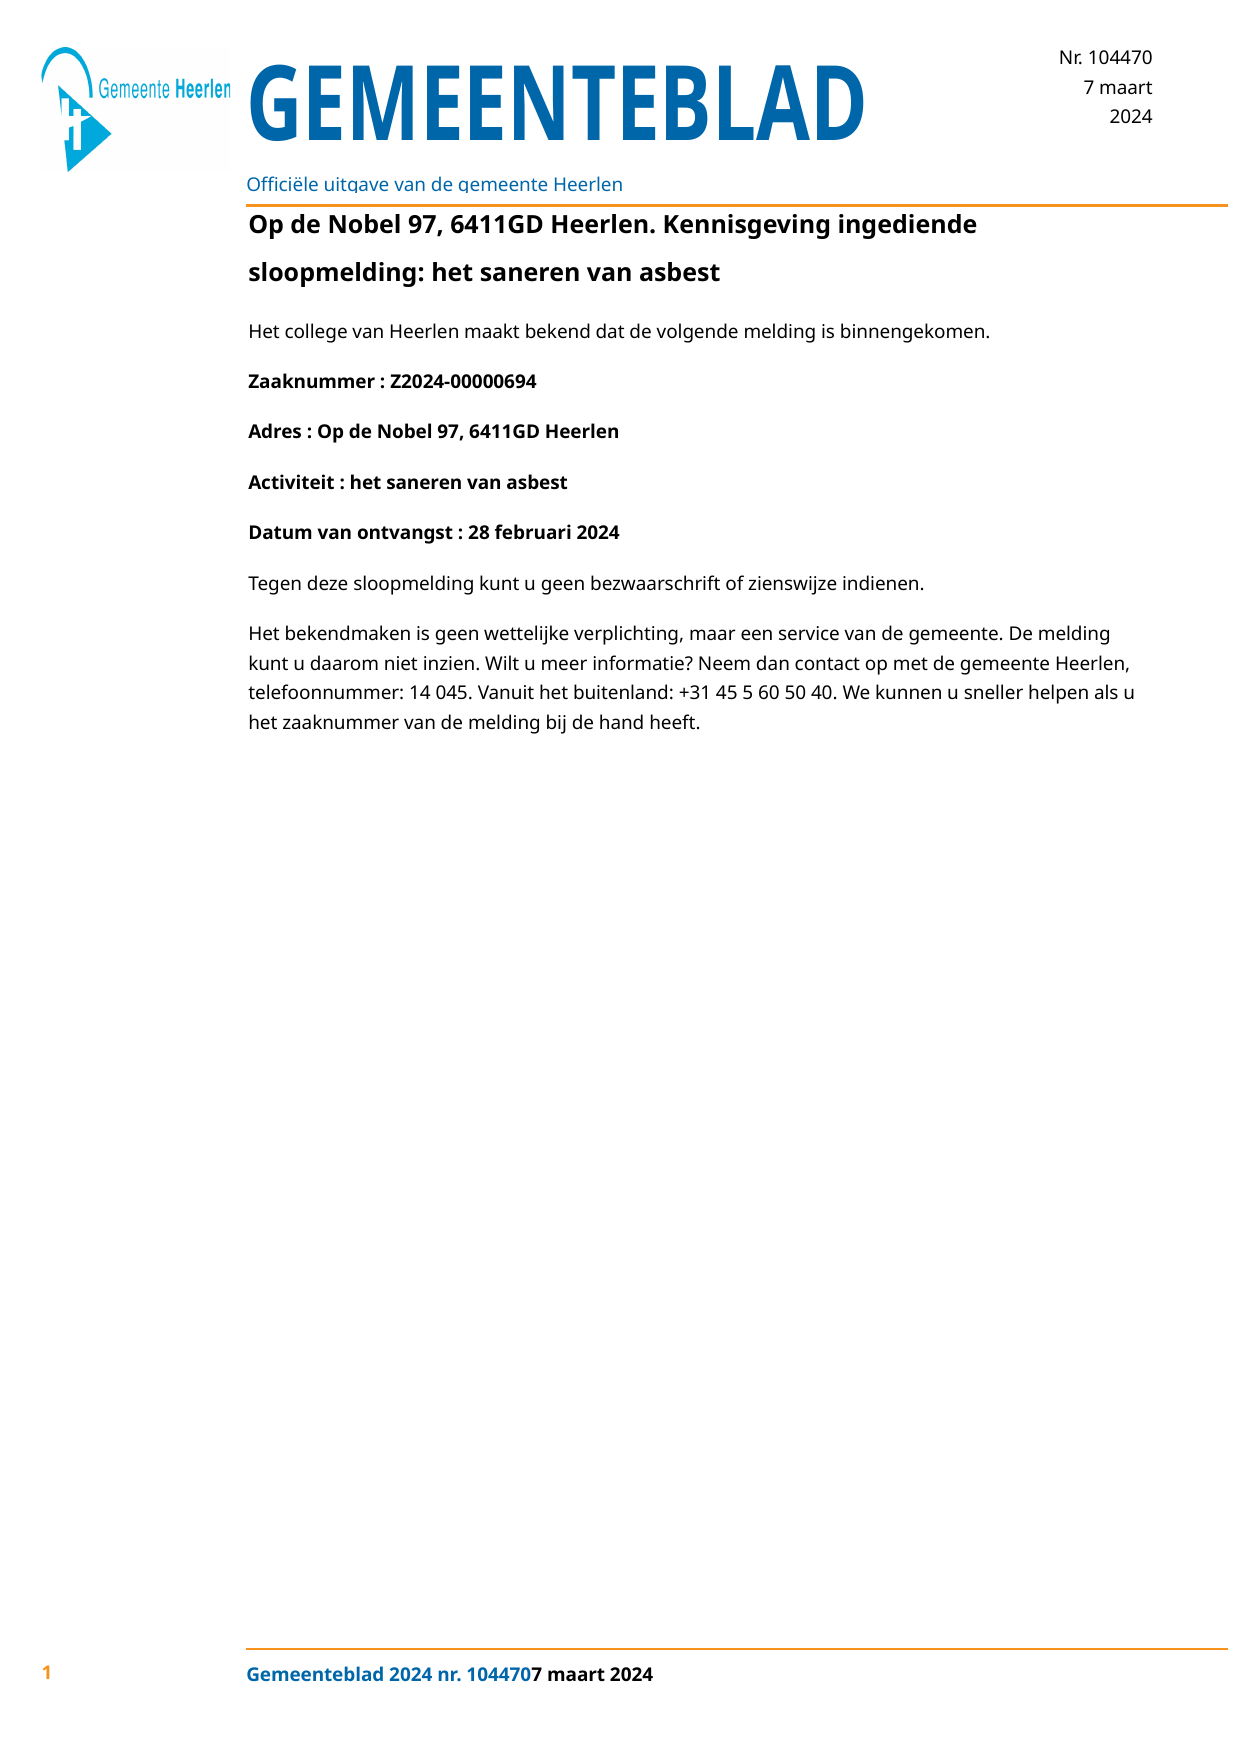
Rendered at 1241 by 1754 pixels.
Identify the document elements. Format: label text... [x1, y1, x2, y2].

text Op de Nobel 97, 6411GD Heerlen. Kennisgeving ingediende sloopmelding: het saneren van asbest [248, 207, 1152, 288]
picture [41, 47, 231, 172]
text Adres : Op de Nobel 97, 6411GD Heerlen [248, 419, 1152, 444]
text Het college van Heerlen maakt bekend dat de volgende melding is binnengekomen. [248, 318, 1152, 344]
picture [41, 47, 59, 70]
text Het bekendmaken is geen wettelijke verplichting, maar een service van de gemeente. De melding kunt u daarom niet inzien. Wilt u meer informatie? Neem dan contact op met de gemeente Heerlen, telefoonnummer: 14 045. Vanuit het buitenland: +31 45 5 60 50 40. We kunnen u sneller helpen als u het zaaknummer van de melding bij de hand heeft. [248, 620, 1152, 735]
text Datum van ontvangst : 28 februari 2024 [248, 519, 1152, 545]
text Zaaknummer : Z2024-00000694 [248, 368, 1152, 394]
text Activiteit : het saneren van asbest [248, 469, 1152, 495]
text Tegen deze sloopmelding kunt u geen bezwaarschrift of zienswijze indienen. [248, 570, 1152, 596]
